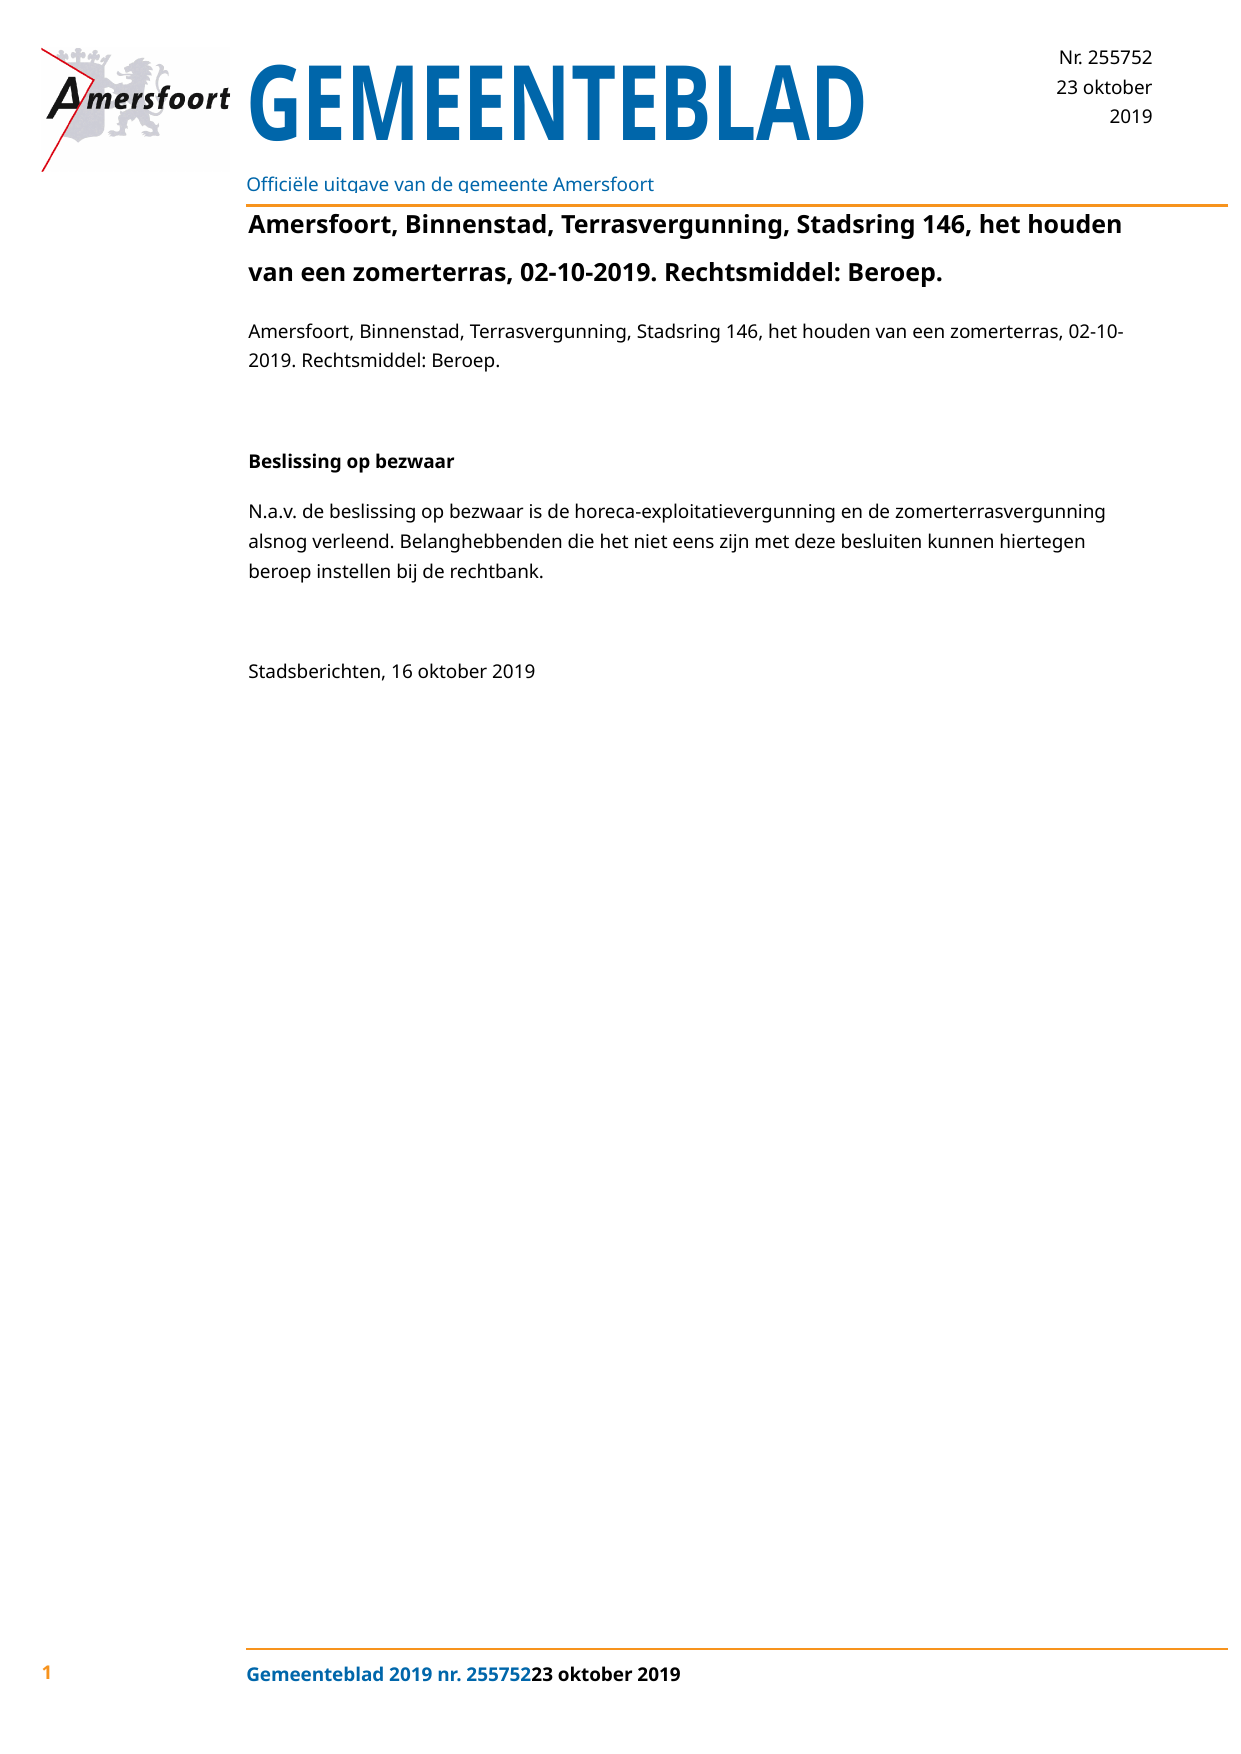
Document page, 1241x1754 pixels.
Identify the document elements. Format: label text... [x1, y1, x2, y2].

text Stadsberichten, 16 oktober 2019 [248, 659, 1152, 684]
text Beslissing op bezwaar [248, 448, 1152, 474]
text Amersfoort, Binnenstad, Terrasvergunning, Stadsring 146, het houden van een zomerterras, 02-10-2019. Rechtsmiddel: Beroep. [248, 318, 1152, 373]
text Amersfoort, Binnenstad, Terrasvergunning, Stadsring 146, het houden van een zomerterras, 02-10-2019. Rechtsmiddel: Beroep. [248, 207, 1152, 288]
text N.a.v. de beslissing op bezwaar is de horeca-exploitatievergunning en de zomerterrasvergunning alsnog verleend. Belanghebbenden die het niet eens zijn met deze besluiten kunnen hiertegen beroep instellen bij de rechtbank. [248, 499, 1152, 584]
picture [41, 47, 231, 172]
